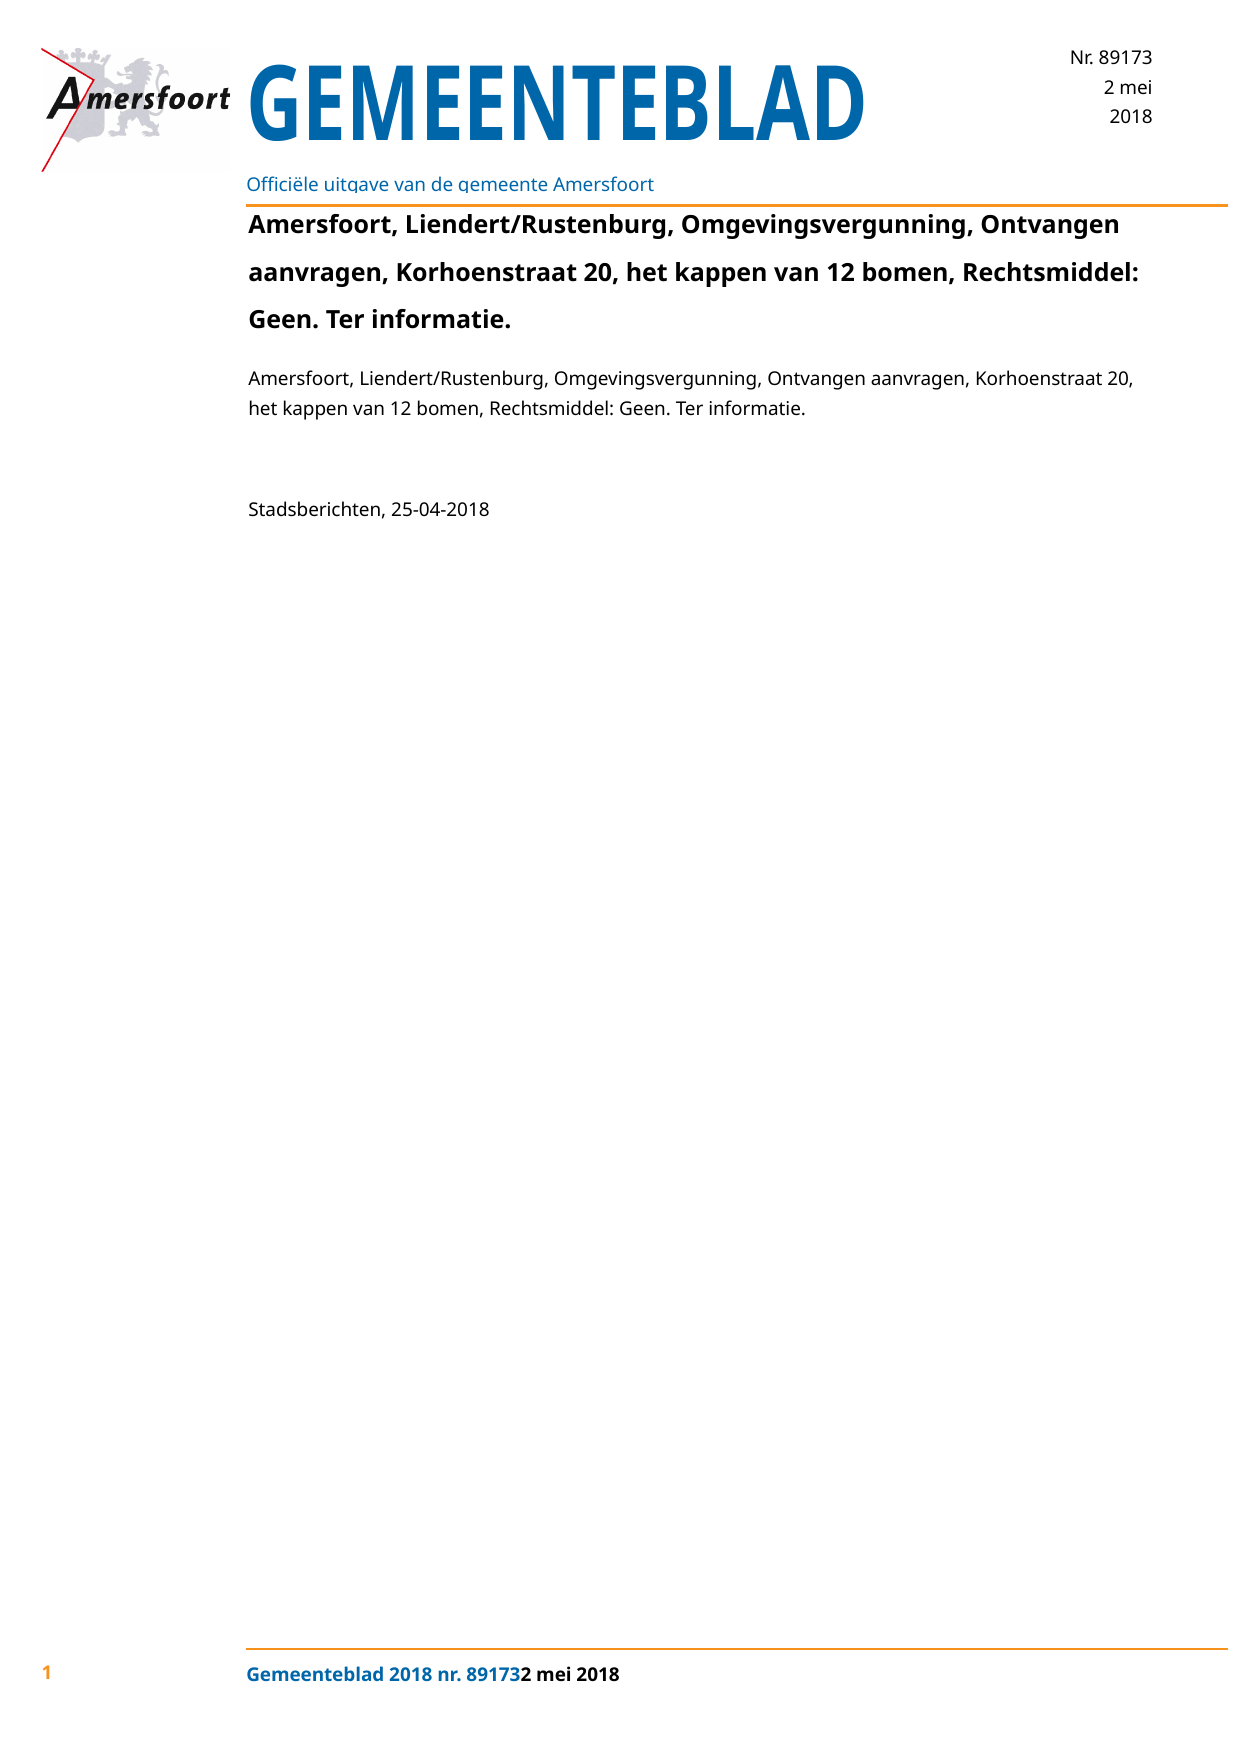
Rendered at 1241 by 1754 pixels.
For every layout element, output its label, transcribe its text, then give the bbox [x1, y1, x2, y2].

text Amersfoort, Liendert/Rustenburg, Omgevingsvergunning, Ontvangen aanvragen, Korhoenstraat 20, het kappen van 12 bomen, Rechtsmiddel: Geen. Ter informatie. [248, 207, 1152, 336]
picture [41, 47, 231, 172]
text Amersfoort, Liendert/Rustenburg, Omgevingsvergunning, Ontvangen aanvragen, Korhoenstraat 20, het kappen van 12 bomen, Rechtsmiddel: Geen. Ter informatie. [248, 366, 1152, 421]
text Stadsberichten, 25-04-2018 [248, 496, 1152, 522]
